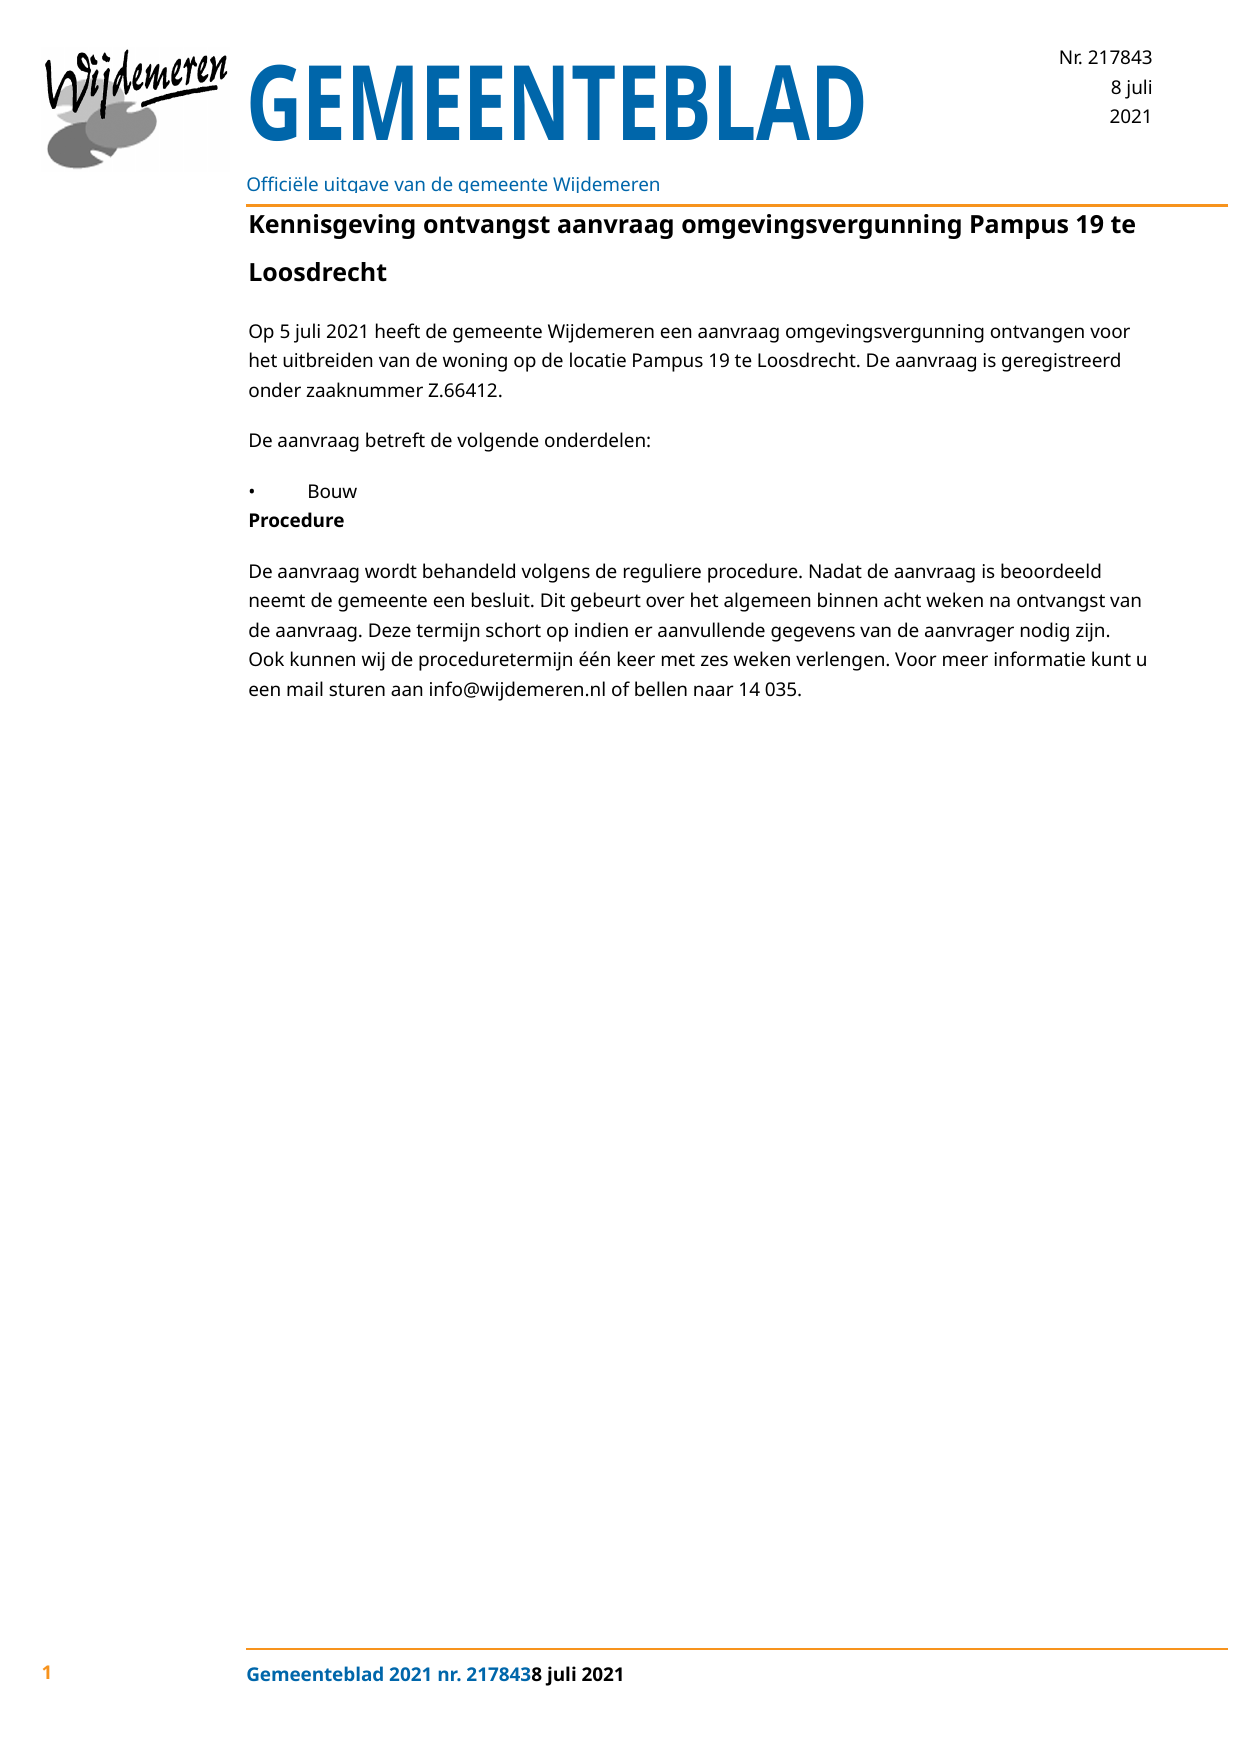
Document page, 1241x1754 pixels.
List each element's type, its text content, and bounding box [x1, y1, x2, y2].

text De aanvraag wordt behandeld volgens de reguliere procedure. Nadat de aanvraag is beoordeeld neemt de gemeente een besluit. Dit gebeurt over het algemeen binnen acht weken na ontvangst van de aanvraag. Deze termijn schort op indien er aanvullende gegevens van de aanvrager nodig zijn. Ook kunnen wij de proceduretermijn één keer met zes weken verlengen. Voor meer informatie kunt u een mail sturen aan info@wijdemeren.nl of bellen naar 14 035. [248, 558, 1152, 702]
text Procedure [248, 507, 1152, 533]
text Op 5 juli 2021 heeft de gemeente Wijdemeren een aanvraag omgevingsvergunning ontvangen voor het uitbreiden van de woning op de locatie Pampus 19 te Loosdrecht. De aanvraag is geregistreerd onder zaaknummer Z.66412. [248, 318, 1152, 403]
text De aanvraag betreft de volgende onderdelen: [248, 427, 1152, 453]
list Bouw [248, 478, 1152, 504]
text Kennisgeving ontvangst aanvraag omgevingsvergunning Pampus 19 te Loosdrecht [248, 207, 1152, 288]
picture [41, 47, 231, 172]
